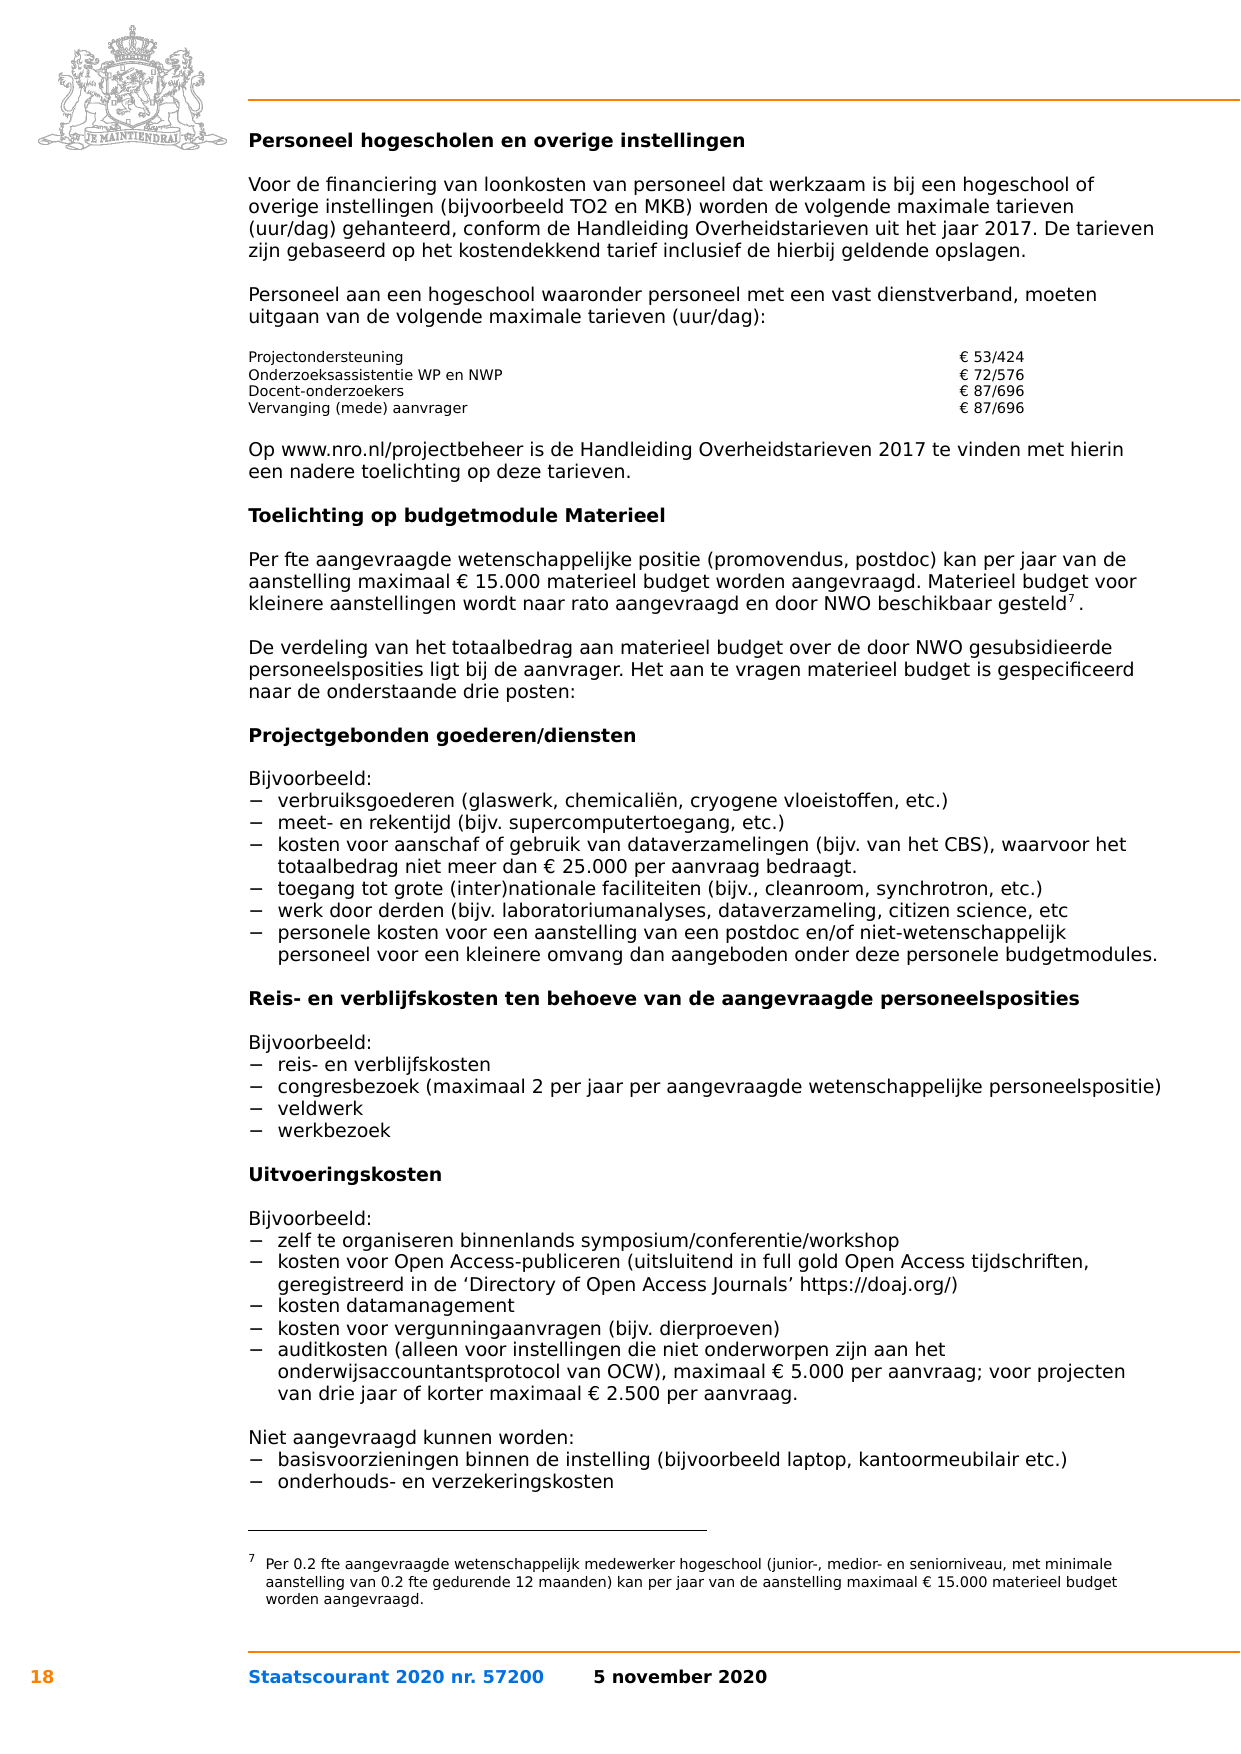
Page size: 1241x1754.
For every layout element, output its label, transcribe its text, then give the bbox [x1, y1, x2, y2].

text − zelf te organiseren binnenlands symposium/conferentie/workshop [248, 1229, 1163, 1251]
text − kosten voor vergunningaanvragen (bijv. dierproeven) [248, 1317, 1163, 1339]
subtitle Personeel hogescholen en overige instellingen [248, 130, 1163, 152]
table_cell Vervanging (mede) aanvrager [248, 400, 953, 417]
table_cell € 87/696 [954, 400, 1163, 417]
subtitle Uitvoeringskosten [248, 1164, 1163, 1186]
text − toegang tot grote (inter)nationale faciliteiten (bijv., cleanroom, synchrotron, etc.) [248, 878, 1163, 900]
subtitle Projectgebonden goederen/diensten [248, 724, 1163, 746]
text Per 0.2 fte aangevraagde wetenschappelijk medewerker hogeschool (junior-, medior- en seniorniveau, met minimale aanstelling van 0.2 fte gedurende 12 maanden) kan per jaar van de aanstelling maximaal € 15.000 materieel budget worden aangevraagd. [248, 1552, 1163, 1608]
table_header € 53/424 [954, 349, 1163, 366]
text − personele kosten voor een aanstelling van een postdoc en/of niet-wetenschappelijk personeel voor een kleinere omvang dan aangeboden onder deze personele budgetmodules. [248, 922, 1163, 966]
text − veldwerk [248, 1098, 1163, 1120]
text − onderhouds- en verzekeringskosten [248, 1471, 1163, 1493]
text De verdeling van het totaalbedrag aan materieel budget over de door NWO gesubsidieerde personeelsposities ligt bij de aanvrager. Het aan te vragen materieel budget is gespecificeerd naar de onderstaande drie posten: [248, 637, 1163, 703]
table_header Projectondersteuning [248, 349, 953, 366]
text Voor de financiering van loonkosten van personeel dat werkzaam is bij een hogeschool of overige instellingen (bijvoorbeeld TO2 en MKB) worden de volgende maximale tarieven (uur/dag) gehanteerd, conform de Handleiding Overheidstarieven uit het jaar 2017. De tarieven zijn gebaseerd op het kostendekkend tarief inclusief de hierbij geldende opslagen. [248, 174, 1163, 262]
text Bijvoorbeeld: [248, 768, 1163, 790]
text Op www.nro.nl/projectbeheer is de Handleiding Overheidstarieven 2017 te vinden met hierin een nadere toelichting op deze tarieven. [248, 439, 1163, 483]
text − werk door derden (bijv. laboratoriumanalyses, dataverzameling, citizen science, etc [248, 900, 1163, 922]
text Niet aangevraagd kunnen worden: [248, 1427, 1163, 1449]
text − kosten datamanagement [248, 1295, 1163, 1317]
text − basisvoorzieningen binnen de instelling (bijvoorbeeld laptop, kantoormeubilair etc.) [248, 1449, 1163, 1471]
text − kosten voor Open Access-publiceren (uitsluitend in full gold Open Access tijdschriften, geregistreerd in de ‘Directory of Open Access Journals’ https://doaj.org/) [248, 1251, 1163, 1295]
text − reis- en verblijfskosten [248, 1054, 1163, 1076]
text − kosten voor aanschaf of gebruik van dataverzamelingen (bijv. van het CBS), waarvoor het totaalbedrag niet meer dan € 25.000 per aanvraag bedraagt. [248, 834, 1163, 878]
text Per fte aangevraagde wetenschappelijke positie (promovendus, postdoc) kan per jaar van de aanstelling maximaal € 15.000 materieel budget worden aangevraagd. Materieel budget voor kleinere aanstellingen wordt naar rato aangevraagd en door NWO beschikbaar gesteld. [248, 549, 1163, 615]
text − meet- en rekentijd (bijv. supercomputertoegang, etc.) [248, 812, 1163, 834]
text Bijvoorbeeld: [248, 1207, 1163, 1229]
table_cell Onderzoeksassistentie WP en NWP [248, 366, 953, 383]
text − auditkosten (alleen voor instellingen die niet onderworpen zijn aan het onderwijsaccountantsprotocol van OCW), maximaal € 5.000 per aanvraag; voor projecten van drie jaar of korter maximaal € 2.500 per aanvraag. [248, 1339, 1163, 1405]
text − congresbezoek (maximaal 2 per jaar per aangevraagde wetenschappelijke personeelspositie) [248, 1076, 1163, 1098]
text Personeel aan een hogeschool waaronder personeel met een vast dienstverband, moeten uitgaan van de volgende maximale tarieven (uur/dag): [248, 283, 1163, 327]
table_cell Docent-onderzoekers [248, 383, 953, 400]
text − werkbezoek [248, 1120, 1163, 1142]
text Bijvoorbeeld: [248, 1032, 1163, 1054]
table_cell € 72/576 [954, 366, 1163, 383]
table_cell € 87/696 [954, 383, 1163, 400]
text − verbruiksgoederen (glaswerk, chemicaliën, cryogene vloeistoffen, etc.) [248, 790, 1163, 812]
subtitle Toelichting op budgetmodule Materieel [248, 505, 1163, 527]
picture [38, 25, 227, 150]
subtitle Reis- en verblijfskosten ten behoeve van de aangevraagde personeelsposities [248, 988, 1163, 1010]
